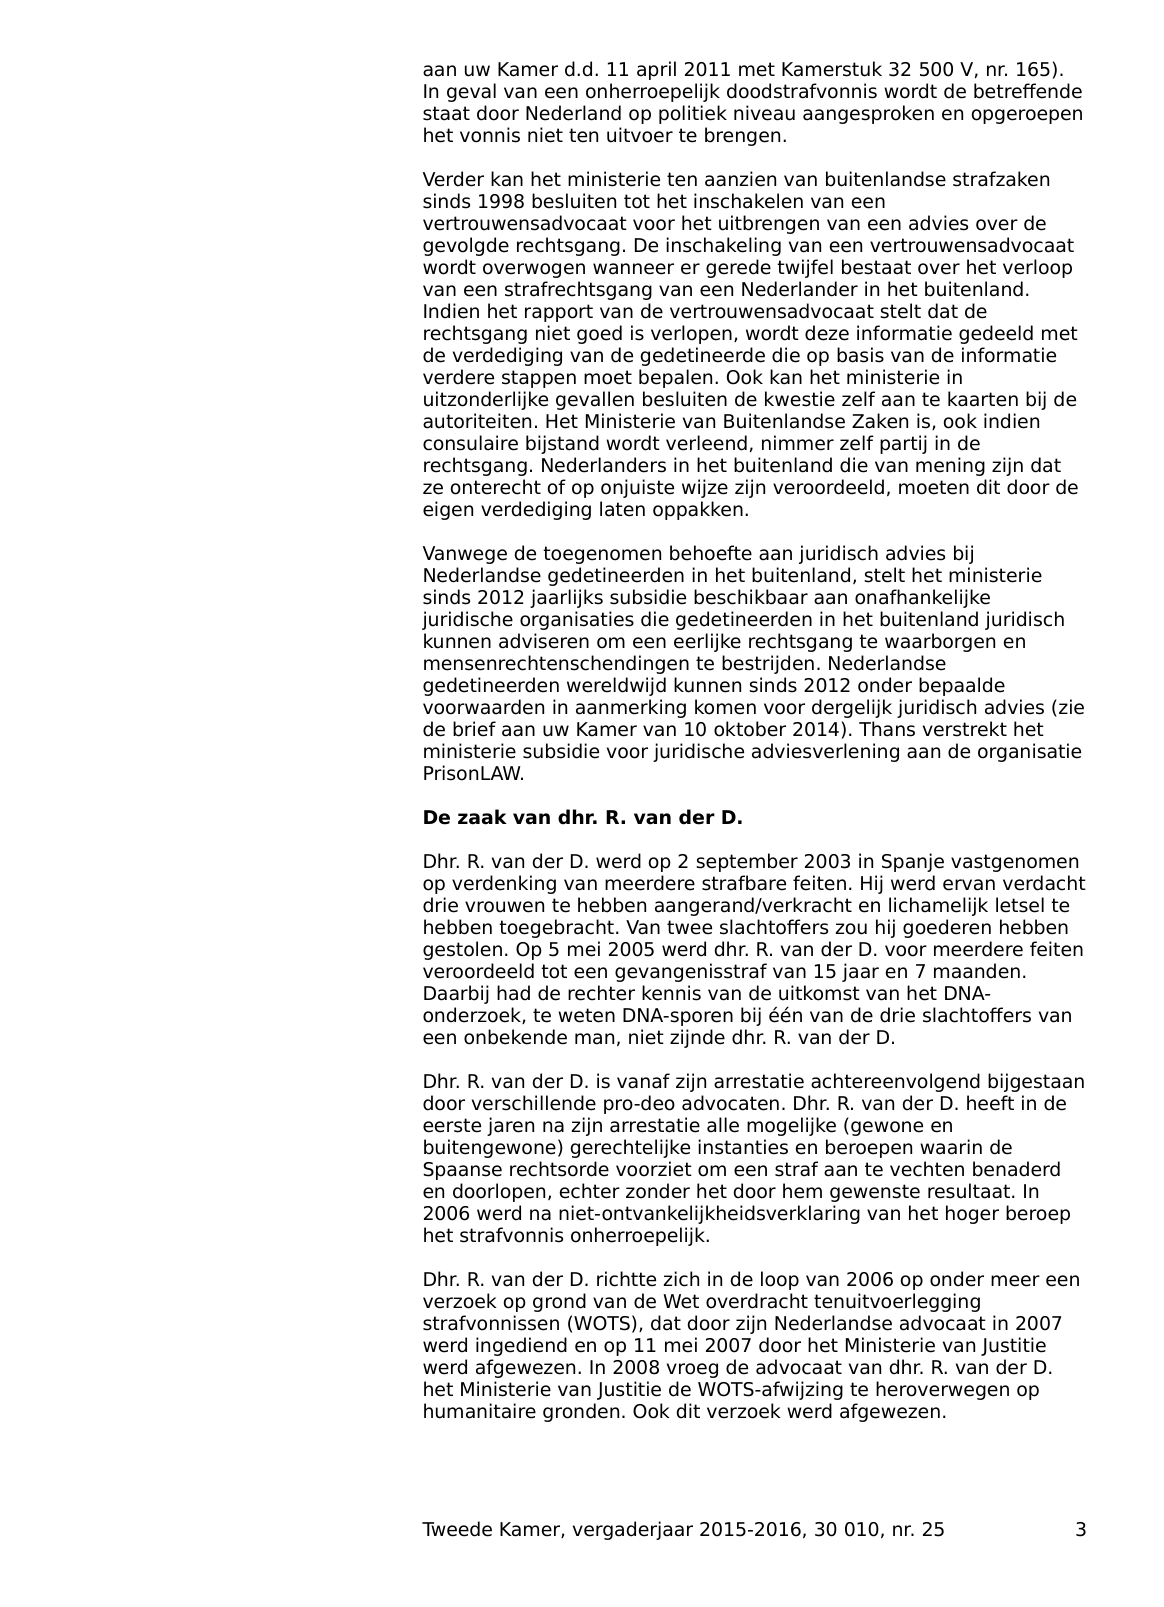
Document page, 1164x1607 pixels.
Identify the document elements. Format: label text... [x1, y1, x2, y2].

text aan uw Kamer d.d. 11 april 2011 met Kamerstuk 32 500 V, nr. 165). In geval van een onherroepelijk doodstrafvonnis wordt de betreffende staat door Nederland op politiek niveau aangesproken en opgeroepen het vonnis niet ten uitvoer te brengen. [422, 59, 1087, 147]
subtitle De zaak van dhr. R. van der D. [422, 807, 1087, 829]
text Vanwege de toegenomen behoefte aan juridisch advies bij Nederlandse gedetineerden in het buitenland, stelt het ministerie sinds 2012 jaarlijks subsidie beschikbaar aan onafhankelijke juridische organisaties die gedetineerden in het buitenland juridisch kunnen adviseren om een eerlijke rechtsgang te waarborgen en mensenrechtenschendingen te bestrijden. Nederlandse gedetineerden wereldwijd kunnen sinds 2012 onder bepaalde voorwaarden in aanmerking komen voor dergelijk juridisch advies (zie de brief aan uw Kamer van 10 oktober 2014). Thans verstrekt het ministerie subsidie voor juridische adviesverlening aan de organisatie PrisonLAW. [422, 543, 1087, 785]
text Dhr. R. van der D. richtte zich in de loop van 2006 op onder meer een verzoek op grond van de Wet overdracht tenuitvoerlegging strafvonnissen (WOTS), dat door zijn Nederlandse advocaat in 2007 werd ingediend en op 11 mei 2007 door het Ministerie van Justitie werd afgewezen. In 2008 vroeg de advocaat van dhr. R. van der D. het Ministerie van Justitie de WOTS-afwijzing te heroverwegen op humanitaire gronden. Ook dit verzoek werd afgewezen. [422, 1269, 1087, 1423]
text Verder kan het ministerie ten aanzien van buitenlandse strafzaken sinds 1998 besluiten tot het inschakelen van een vertrouwensadvocaat voor het uitbrengen van een advies over de gevolgde rechtsgang. De inschakeling van een vertrouwensadvocaat wordt overwogen wanneer er gerede twijfel bestaat over het verloop van een strafrechtsgang van een Nederlander in het buitenland. Indien het rapport van de vertrouwensadvocaat stelt dat de rechtsgang niet goed is verlopen, wordt deze informatie gedeeld met de verdediging van de gedetineerde die op basis van de informatie verdere stappen moet bepalen. Ook kan het ministerie in uitzonderlijke gevallen besluiten de kwestie zelf aan te kaarten bij de autoriteiten. Het Ministerie van Buitenlandse Zaken is, ook indien consulaire bijstand wordt verleend, nimmer zelf partij in de rechtsgang. Nederlanders in het buitenland die van mening zijn dat ze onterecht of op onjuiste wijze zijn veroordeeld, moeten dit door de eigen verdediging laten oppakken. [422, 169, 1087, 521]
text Dhr. R. van der D. werd op 2 september 2003 in Spanje vastgenomen op verdenking van meerdere strafbare feiten. Hij werd ervan verdacht drie vrouwen te hebben aangerand/verkracht en lichamelijk letsel te hebben toegebracht. Van twee slachtoffers zou hij goederen hebben gestolen. Op 5 mei 2005 werd dhr. R. van der D. voor meerdere feiten veroordeeld tot een gevangenisstraf van 15 jaar en 7 maanden. Daarbij had de rechter kennis van de uitkomst van het DNA-onderzoek, te weten DNA-sporen bij één van de drie slachtoffers van een onbekende man, niet zijnde dhr. R. van der D. [422, 851, 1087, 1049]
text Dhr. R. van der D. is vanaf zijn arrestatie achtereenvolgend bijgestaan door verschillende pro-deo advocaten. Dhr. R. van der D. heeft in de eerste jaren na zijn arrestatie alle mogelijke (gewone en buitengewone) gerechtelijke instanties en beroepen waarin de Spaanse rechtsorde voorziet om een straf aan te vechten benaderd en doorlopen, echter zonder het door hem gewenste resultaat. In 2006 werd na niet-ontvankelijkheidsverklaring van het hoger beroep het strafvonnis onherroepelijk. [422, 1071, 1087, 1247]
